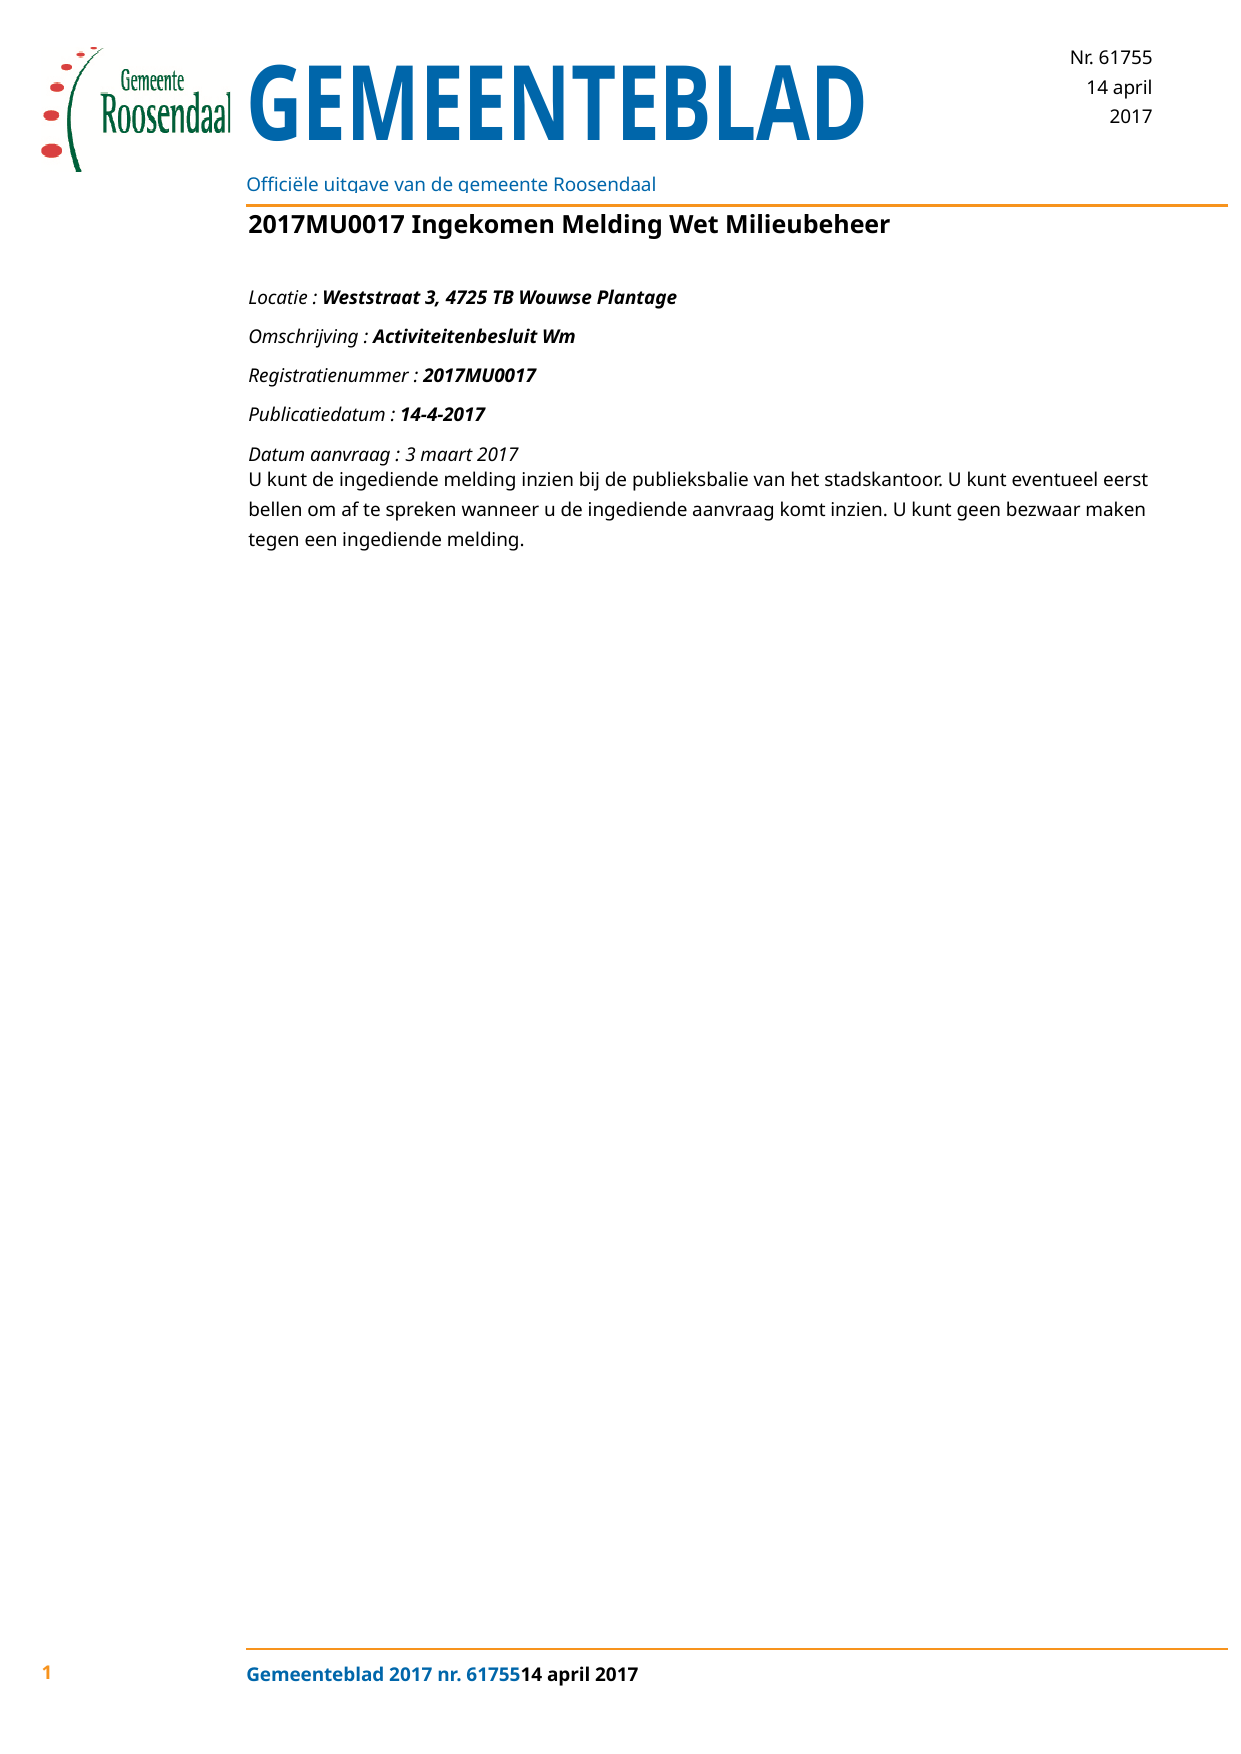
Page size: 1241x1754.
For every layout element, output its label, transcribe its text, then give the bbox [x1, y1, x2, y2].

text U kunt de ingediende melding inzien bij de publieksbalie van het stadskantoor. U kunt eventueel eerst bellen om af te spreken wanneer u de ingediende aanvraag komt inzien. U kunt geen bezwaar maken tegen een ingediende melding. [248, 467, 1152, 552]
picture [41, 47, 231, 172]
text Locatie : Weststraat 3, 4725 TB Wouwse Plantage [248, 284, 1152, 309]
text Registratienummer : 2017MU0017 [248, 362, 1152, 388]
text Omschrijving : Activiteitenbesluit Wm [248, 323, 1152, 349]
text Datum aanvraag : 3 maart 2017 [248, 441, 1152, 467]
text Publicatiedatum : 14-4-2017 [248, 402, 1152, 427]
text 2017MU0017 Ingekomen Melding Wet Milieubeheer [248, 207, 1152, 241]
